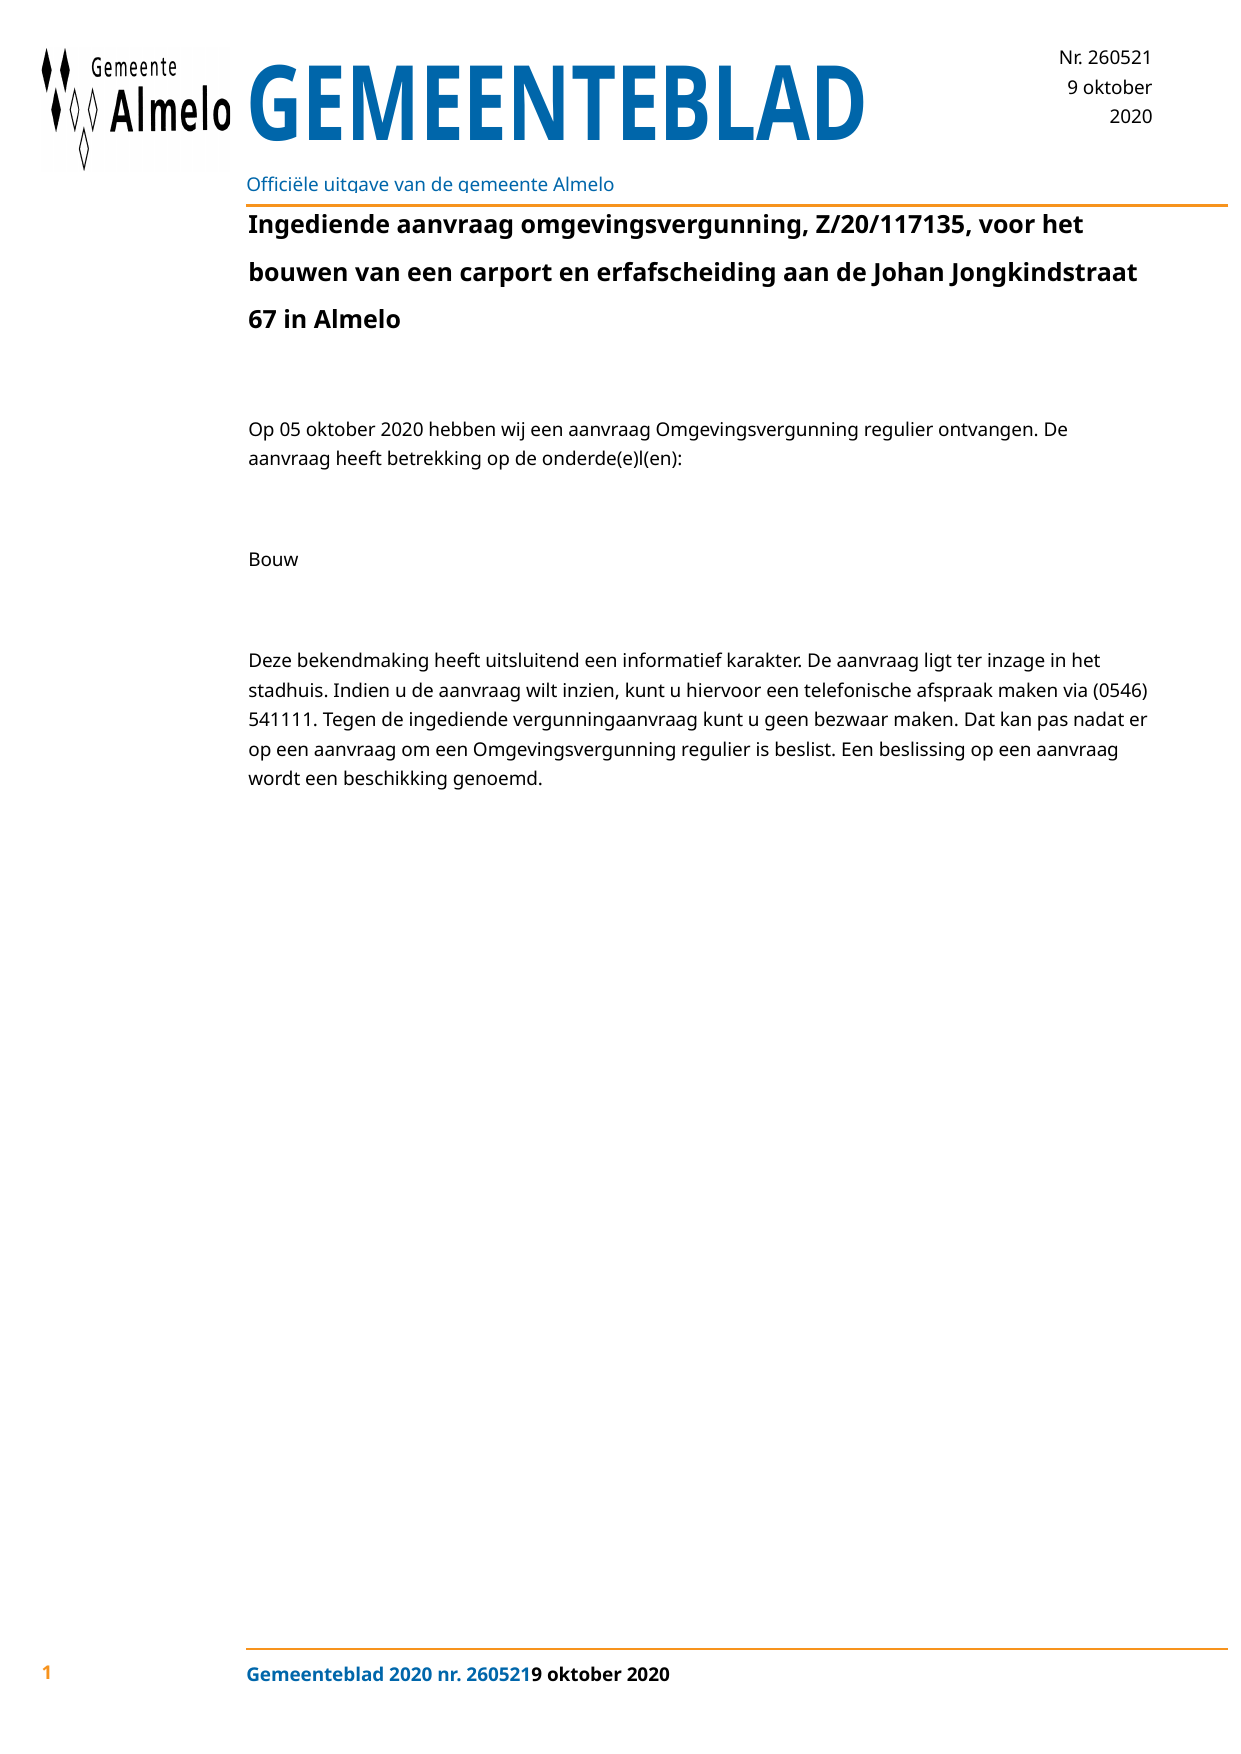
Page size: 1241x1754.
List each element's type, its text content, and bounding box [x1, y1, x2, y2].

text Ingediende aanvraag omgevingsvergunning, Z/20/117135, voor het bouwen van een carport en erfafscheiding aan de Johan Jongkindstraat 67 in Almelo [248, 207, 1152, 336]
text Op 05 oktober 2020 hebben wij een aanvraag Omgevingsvergunning regulier ontvangen. De aanvraag heeft betrekking op de onderde(e)l(en): [248, 416, 1152, 471]
text Bouw [248, 546, 1152, 572]
picture [41, 47, 231, 172]
text Deze bekendmaking heeft uitsluitend een informatief karakter. De aanvraag ligt ter inzage in het stadhuis. Indien u de aanvraag wilt inzien, kunt u hiervoor een telefonische afspraak maken via (0546) 541111. Tegen de ingediende vergunningaanvraag kunt u geen bezwaar maken. Dat kan pas nadat er op een aanvraag om een Omgevingsvergunning regulier is beslist. Een beslissing op een aanvraag wordt een beschikking genoemd. [248, 647, 1152, 791]
